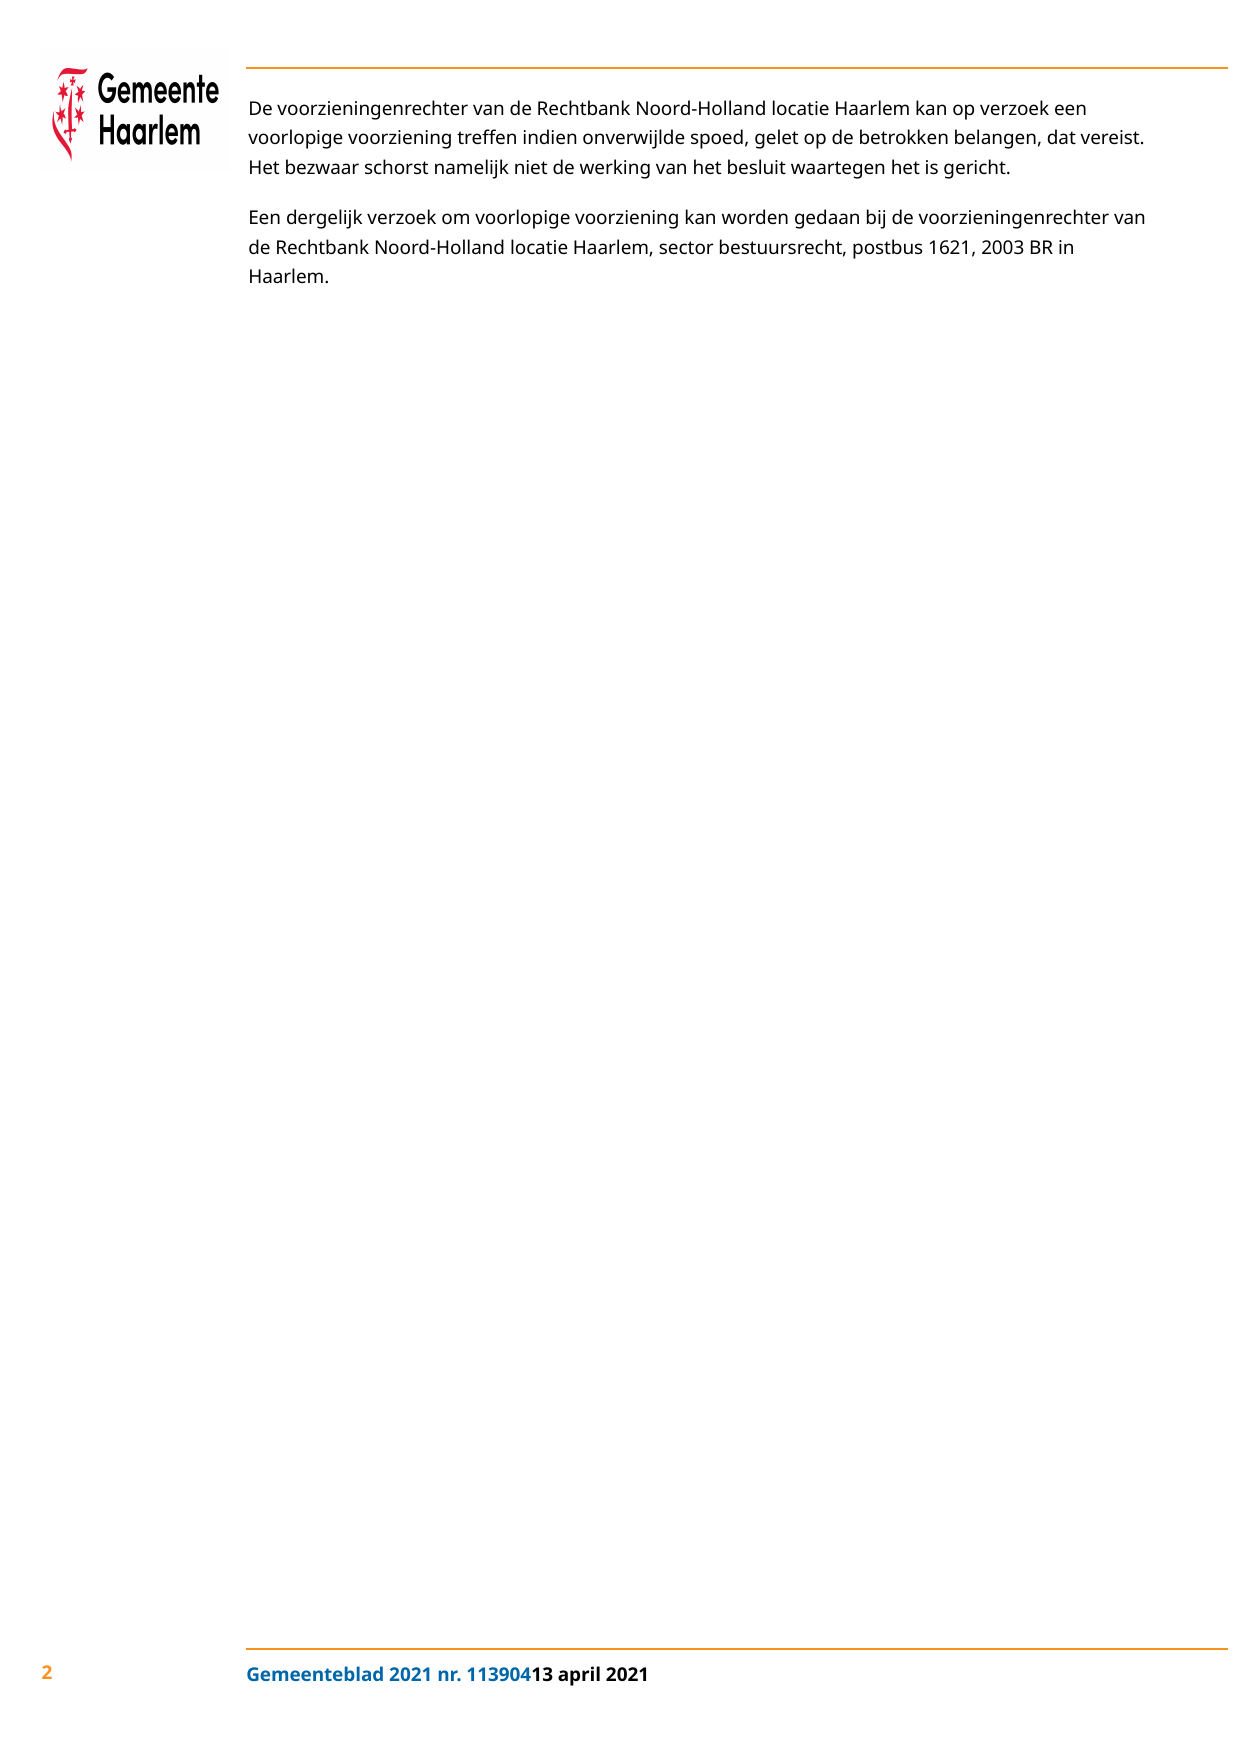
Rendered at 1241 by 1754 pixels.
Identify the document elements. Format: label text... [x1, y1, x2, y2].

text Een dergelijk verzoek om voorlopige voorziening kan worden gedaan bij de voorzieningenrechter van de Rechtbank Noord-Holland locatie Haarlem, sector bestuursrecht, postbus 1621, 2003 BR in Haarlem. [248, 204, 1152, 289]
text De voorzieningenrechter van de Rechtbank Noord-Holland locatie Haarlem kan op verzoek een voorlopige voorziening treffen indien onverwijlde spoed, gelet op de betrokken belangen, dat vereist. Het bezwaar schorst namelijk niet de werking van het besluit waartegen het is gericht. [248, 95, 1152, 180]
picture [41, 47, 231, 172]
